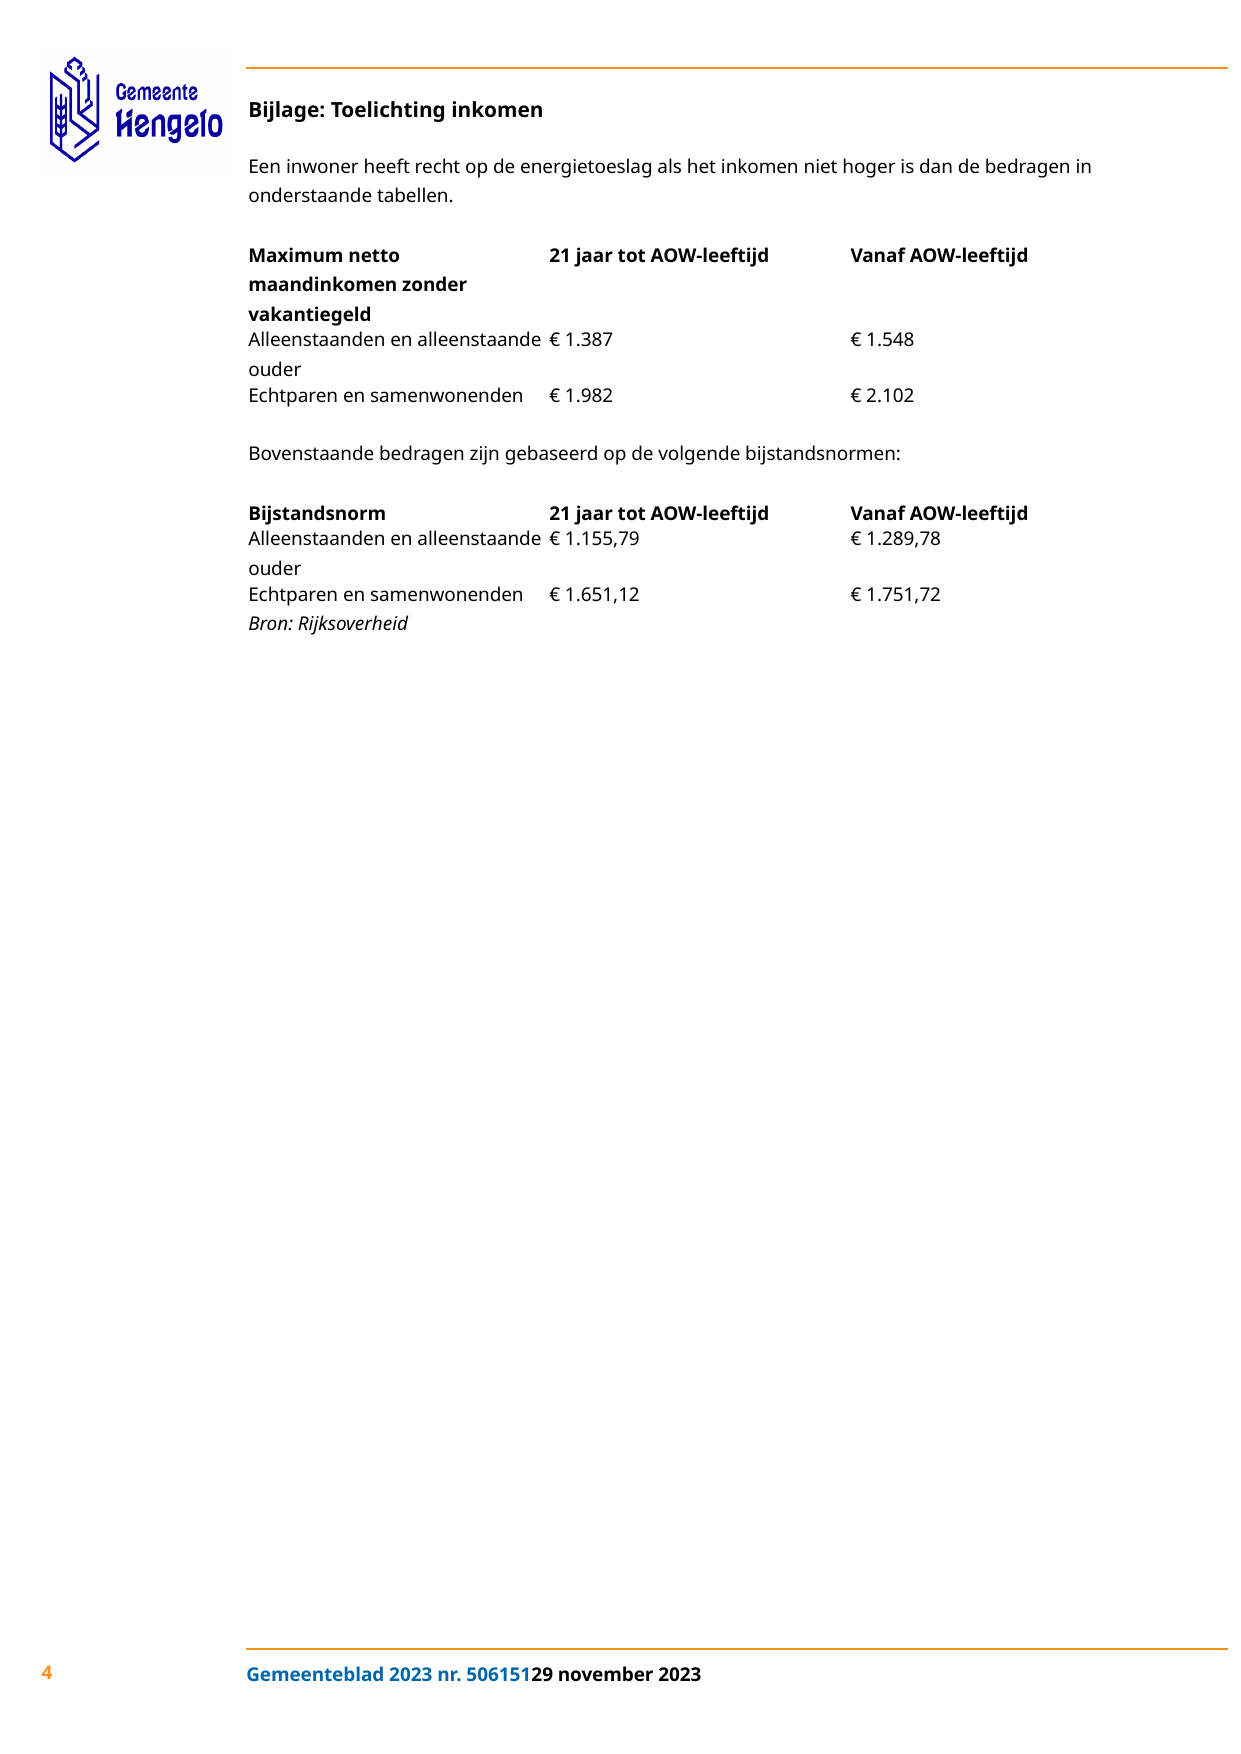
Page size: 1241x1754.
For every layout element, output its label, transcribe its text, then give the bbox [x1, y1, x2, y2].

table_cell € 1.289,78 [850, 526, 1152, 581]
table_cell Echtparen en samenwonenden [248, 581, 549, 607]
table_header Bijstandsnorm [248, 500, 549, 526]
table_cell € 1.651,12 [549, 581, 850, 607]
table_cell Alleenstaanden en alleenstaande ouder [248, 327, 549, 382]
table_header 21 jaar tot AOW-leeftijd [549, 500, 850, 526]
text Een inwoner heeft recht op de energietoeslag als het inkomen niet hoger is dan de bedragen in onderstaande tabellen. [248, 153, 1152, 208]
table_cell € 1.387 [549, 327, 850, 382]
table_header Maximum netto maandinkomen zonder vakantiegeld [248, 242, 549, 327]
text Bovenstaande bedragen zijn gebaseerd op de volgende bijstandsnormen: [248, 441, 1152, 466]
table_cell Alleenstaanden en alleenstaande ouder [248, 526, 549, 581]
table_cell € 1.982 [549, 382, 850, 408]
table_cell € 1.751,72 [850, 581, 1152, 607]
table_cell Echtparen en samenwonenden [248, 382, 549, 408]
text Bijlage: Toelichting inkomen [248, 95, 1152, 123]
table_header Vanaf AOW-leeftijd [850, 500, 1152, 526]
picture [41, 47, 231, 172]
table_header Vanaf AOW-leeftijd [850, 242, 1152, 327]
table_header 21 jaar tot AOW-leeftijd [549, 242, 850, 327]
text Bron: Rijksoverheid [248, 610, 1152, 636]
table_cell € 1.548 [850, 327, 1152, 382]
table_cell € 2.102 [850, 382, 1152, 408]
table_cell € 1.155,79 [549, 526, 850, 581]
